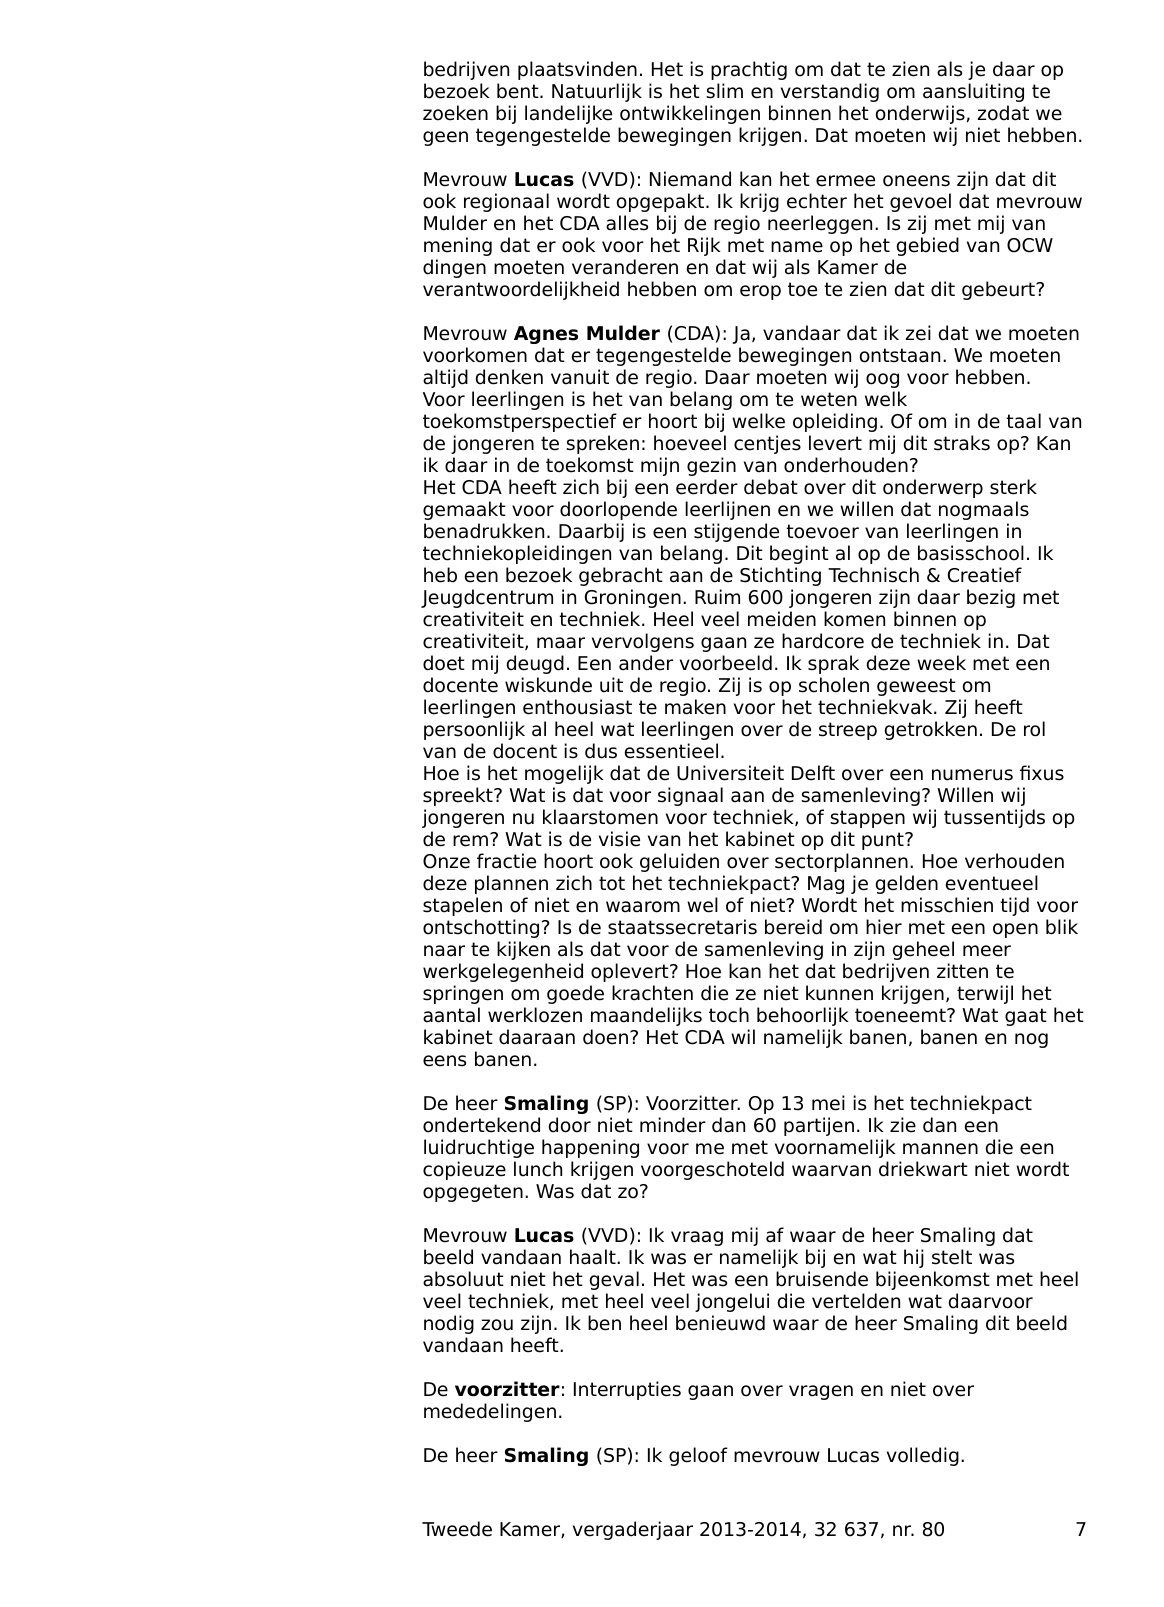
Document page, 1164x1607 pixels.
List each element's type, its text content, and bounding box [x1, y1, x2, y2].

text Onze fractie hoort ook geluiden over sectorplannen. Hoe verhouden deze plannen zich tot het techniekpact? Mag je gelden eventueel stapelen of niet en waarom wel of niet? Wordt het misschien tijd voor ontschotting? Is de staatssecretaris bereid om hier met een open blik naar te kijken als dat voor de samenleving in zijn geheel meer werkgelegenheid oplevert? Hoe kan het dat bedrijven zitten te springen om goede krachten die ze niet kunnen krijgen, terwijl het aantal werklozen maandelijks toch behoorlijk toeneemt? Wat gaat het kabinet daaraan doen? Het CDA wil namelijk banen, banen en nog eens banen. [422, 851, 1087, 1071]
text De voorzitter: Interrupties gaan over vragen en niet over mededelingen. [422, 1379, 1087, 1423]
text Mevrouw Lucas (VVD): Ik vraag mij af waar de heer Smaling dat beeld vandaan haalt. Ik was er namelijk bij en wat hij stelt was absoluut niet het geval. Het was een bruisende bijeenkomst met heel veel techniek, met heel veel jongelui die vertelden wat daarvoor nodig zou zijn. Ik ben heel benieuwd waar de heer Smaling dit beeld vandaan heeft. [422, 1225, 1087, 1357]
text Het CDA heeft zich bij een eerder debat over dit onderwerp sterk gemaakt voor doorlopende leerlijnen en we willen dat nogmaals benadrukken. Daarbij is een stijgende toevoer van leerlingen in techniekopleidingen van belang. Dit begint al op de basisschool. Ik heb een bezoek gebracht aan de Stichting Technisch & Creatief Jeugdcentrum in Groningen. Ruim 600 jongeren zijn daar bezig met creativiteit en techniek. Heel veel meiden komen binnen op creativiteit, maar vervolgens gaan ze hardcore de techniek in. Dat doet mij deugd. Een ander voorbeeld. Ik sprak deze week met een docente wiskunde uit de regio. Zij is op scholen geweest om leerlingen enthousiast te maken voor het techniekvak. Zij heeft persoonlijk al heel wat leerlingen over de streep getrokken. De rol van de docent is dus essentieel. [422, 477, 1087, 763]
text bedrijven plaatsvinden. Het is prachtig om dat te zien als je daar op bezoek bent. Natuurlijk is het slim en verstandig om aansluiting te zoeken bij landelijke ontwikkelingen binnen het onderwijs, zodat we geen tegengestelde bewegingen krijgen. Dat moeten wij niet hebben. [422, 59, 1087, 147]
text De heer Smaling (SP): Ik geloof mevrouw Lucas volledig. [422, 1445, 1087, 1467]
text De heer Smaling (SP): Voorzitter. Op 13 mei is het techniekpact ondertekend door niet minder dan 60 partijen. Ik zie dan een luidruchtige happening voor me met voornamelijk mannen die een copieuze lunch krijgen voorgeschoteld waarvan driekwart niet wordt opgegeten. Was dat zo? [422, 1093, 1087, 1203]
text Mevrouw Agnes Mulder (CDA): Ja, vandaar dat ik zei dat we moeten voorkomen dat er tegengestelde bewegingen ontstaan. We moeten altijd denken vanuit de regio. Daar moeten wij oog voor hebben. [422, 323, 1087, 389]
text Voor leerlingen is het van belang om te weten welk toekomstperspectief er hoort bij welke opleiding. Of om in de taal van de jongeren te spreken: hoeveel centjes levert mij dit straks op? Kan ik daar in de toekomst mijn gezin van onderhouden? [422, 389, 1087, 477]
text Hoe is het mogelijk dat de Universiteit Delft over een numerus fixus spreekt? Wat is dat voor signaal aan de samenleving? Willen wij jongeren nu klaarstomen voor techniek, of stappen wij tussentijds op de rem? Wat is de visie van het kabinet op dit punt? [422, 763, 1087, 851]
text Mevrouw Lucas (VVD): Niemand kan het ermee oneens zijn dat dit ook regionaal wordt opgepakt. Ik krijg echter het gevoel dat mevrouw Mulder en het CDA alles bij de regio neerleggen. Is zij met mij van mening dat er ook voor het Rijk met name op het gebied van OCW dingen moeten veranderen en dat wij als Kamer de verantwoordelijkheid hebben om erop toe te zien dat dit gebeurt? [422, 169, 1087, 301]
